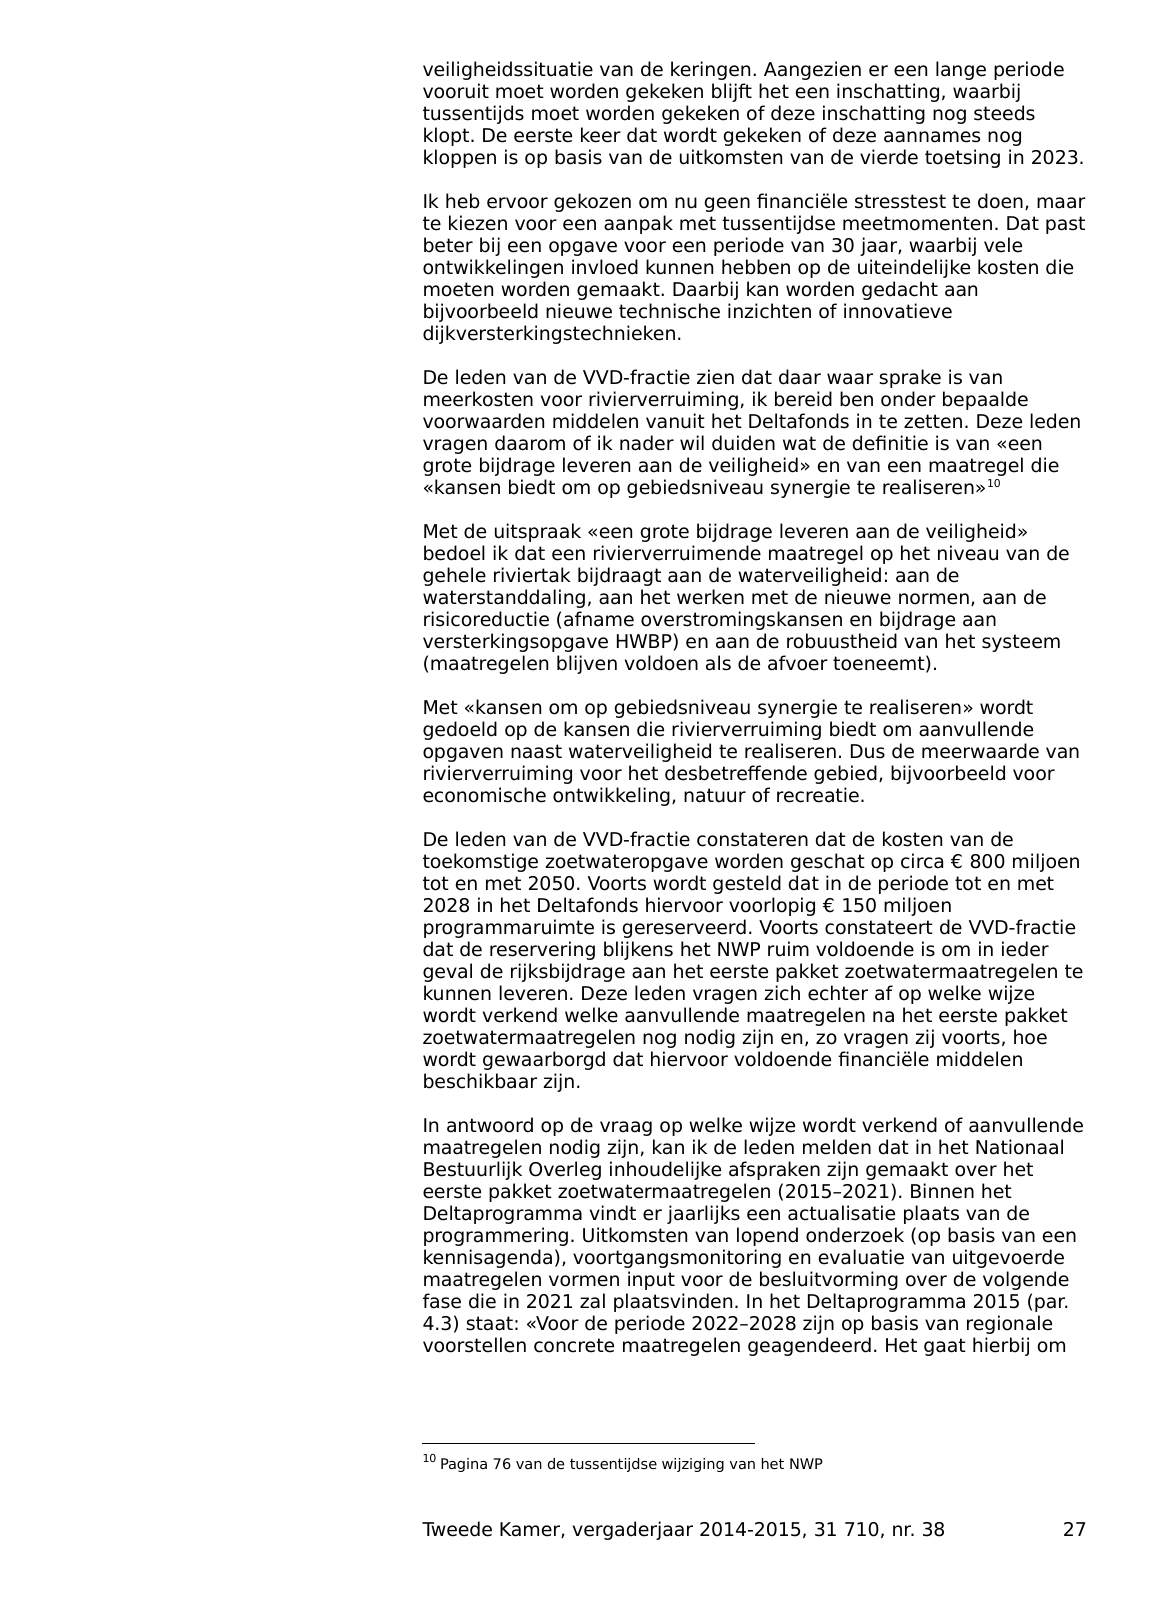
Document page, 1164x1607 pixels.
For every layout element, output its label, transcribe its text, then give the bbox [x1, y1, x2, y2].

text Pagina 76 van de tussentijdse wijziging van het NWP [422, 1452, 1087, 1474]
text In antwoord op de vraag op welke wijze wordt verkend of aanvullende maatregelen nodig zijn, kan ik de leden melden dat in het Nationaal Bestuurlijk Overleg inhoudelijke afspraken zijn gemaakt over het eerste pakket zoetwatermaatregelen (2015–2021). Binnen het Deltaprogramma vindt er jaarlijks een actualisatie plaats van de programmering. Uitkomsten van lopend onderzoek (op basis van een kennisagenda), voortgangsmonitoring en evaluatie van uitgevoerde maatregelen vormen input voor de besluitvorming over de volgende fase die in 2021 zal plaatsvinden. In het Deltaprogramma 2015 (par. 4.3) staat: «Voor de periode 2022–2028 zijn op basis van regionale voorstellen concrete maatregelen geagendeerd. Het gaat hierbij om [422, 1115, 1087, 1357]
text De leden van de VVD-fractie constateren dat de kosten van de toekomstige zoetwateropgave worden geschat op circa € 800 miljoen tot en met 2050. Voorts wordt gesteld dat in de periode tot en met 2028 in het Deltafonds hiervoor voorlopig € 150 miljoen programmaruimte is gereserveerd. Voorts constateert de VVD-fractie dat de reservering blijkens het NWP ruim voldoende is om in ieder geval de rijksbijdrage aan het eerste pakket zoetwatermaatregelen te kunnen leveren. Deze leden vragen zich echter af op welke wijze wordt verkend welke aanvullende maatregelen na het eerste pakket zoetwatermaatregelen nog nodig zijn en, zo vragen zij voorts, hoe wordt gewaarborgd dat hiervoor voldoende financiële middelen beschikbaar zijn. [422, 829, 1087, 1093]
text Met «kansen om op gebiedsniveau synergie te realiseren» wordt gedoeld op de kansen die rivierverruiming biedt om aanvullende opgaven naast waterveiligheid te realiseren. Dus de meerwaarde van rivierverruiming voor het desbetreffende gebied, bijvoorbeeld voor economische ontwikkeling, natuur of recreatie. [422, 697, 1087, 807]
text De leden van de VVD-fractie zien dat daar waar sprake is van meerkosten voor rivierverruiming, ik bereid ben onder bepaalde voorwaarden middelen vanuit het Deltafonds in te zetten. Deze leden vragen daarom of ik nader wil duiden wat de definitie is van «een grote bijdrage leveren aan de veiligheid» en van een maatregel die «kansen biedt om op gebiedsniveau synergie te realiseren» [422, 367, 1087, 499]
text Met de uitspraak «een grote bijdrage leveren aan de veiligheid» bedoel ik dat een rivierverruimende maatregel op het niveau van de gehele riviertak bijdraagt aan de waterveiligheid: aan de waterstanddaling, aan het werken met de nieuwe normen, aan de risicoreductie (afname overstromingskansen en bijdrage aan versterkingsopgave HWBP) en aan de robuustheid van het systeem (maatregelen blijven voldoen als de afvoer toeneemt). [422, 521, 1087, 675]
text Ik heb ervoor gekozen om nu geen financiële stresstest te doen, maar te kiezen voor een aanpak met tussentijdse meetmomenten. Dat past beter bij een opgave voor een periode van 30 jaar, waarbij vele ontwikkelingen invloed kunnen hebben op de uiteindelijke kosten die moeten worden gemaakt. Daarbij kan worden gedacht aan bijvoorbeeld nieuwe technische inzichten of innovatieve dijkversterkingstechnieken. [422, 191, 1087, 345]
text veiligheidssituatie van de keringen. Aangezien er een lange periode vooruit moet worden gekeken blijft het een inschatting, waarbij tussentijds moet worden gekeken of deze inschatting nog steeds klopt. De eerste keer dat wordt gekeken of deze aannames nog kloppen is op basis van de uitkomsten van de vierde toetsing in 2023. [422, 59, 1087, 169]
